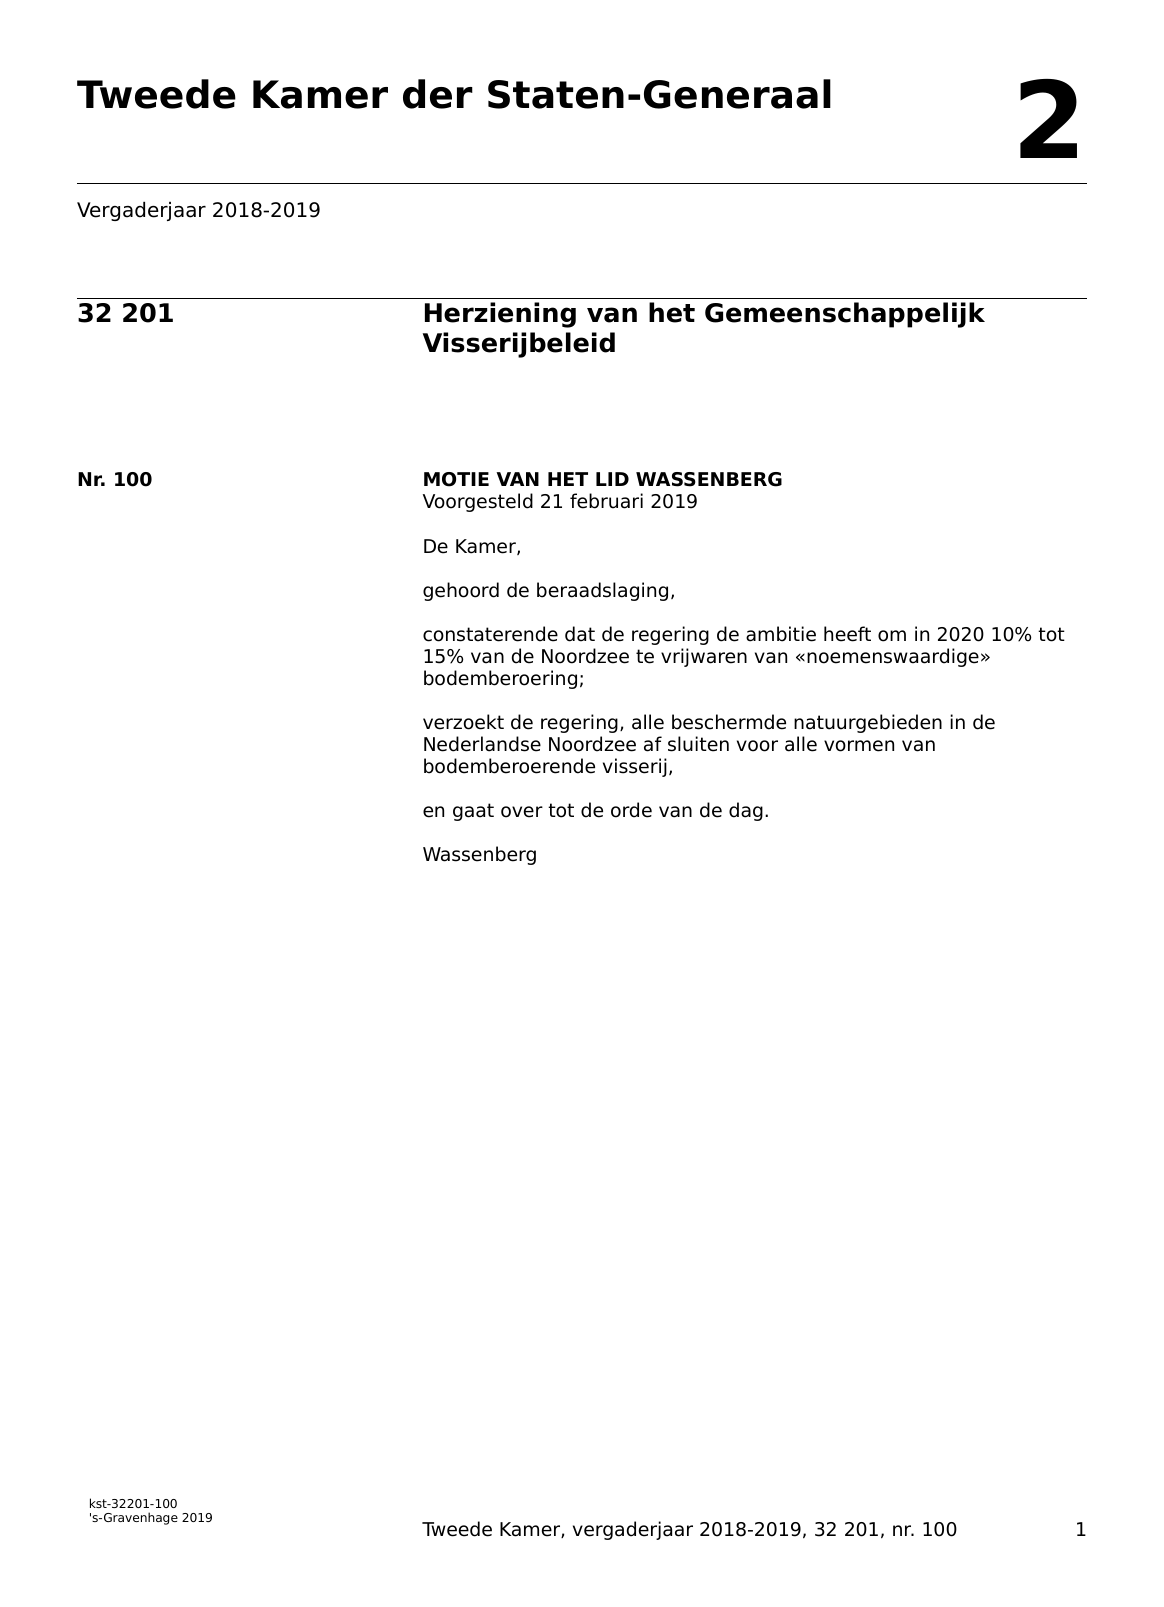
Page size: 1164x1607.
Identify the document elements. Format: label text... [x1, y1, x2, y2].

text verzoekt de regering, alle beschermde natuurgebieden in de Nederlandse Noordzee af sluiten voor alle vormen van bodemberoerende visserij, [422, 712, 1087, 778]
subtitle Nr. 100 MOTIE VAN HET LID WASSENBERG [77, 469, 1087, 491]
text gehoord de beraadslaging, [422, 580, 1087, 602]
table_cell Vergaderjaar 2018-2019 [77, 184, 1087, 298]
text Wassenberg [422, 844, 1087, 866]
table_header Tweede Kamer der Staten-Generaal [77, 59, 886, 183]
text kst-32201-100 [88, 1497, 323, 1511]
text De Kamer, [422, 536, 1087, 557]
table_header 2 [886, 59, 1087, 183]
text en gaat over tot de orde van de dag. [422, 800, 1087, 822]
text constaterende dat de regering de ambitie heeft om in 2020 10% tot 15% van de Noordzee te vrijwaren van «noemenswaardige» bodemberoering; [422, 624, 1087, 690]
text Voorgesteld 21 februari 2019 [422, 491, 1087, 513]
text 's-Gravenhage 2019 [88, 1511, 323, 1525]
subtitle 32 201 Herziening van het Gemeenschappelijk Visserijbeleid [77, 299, 1087, 358]
